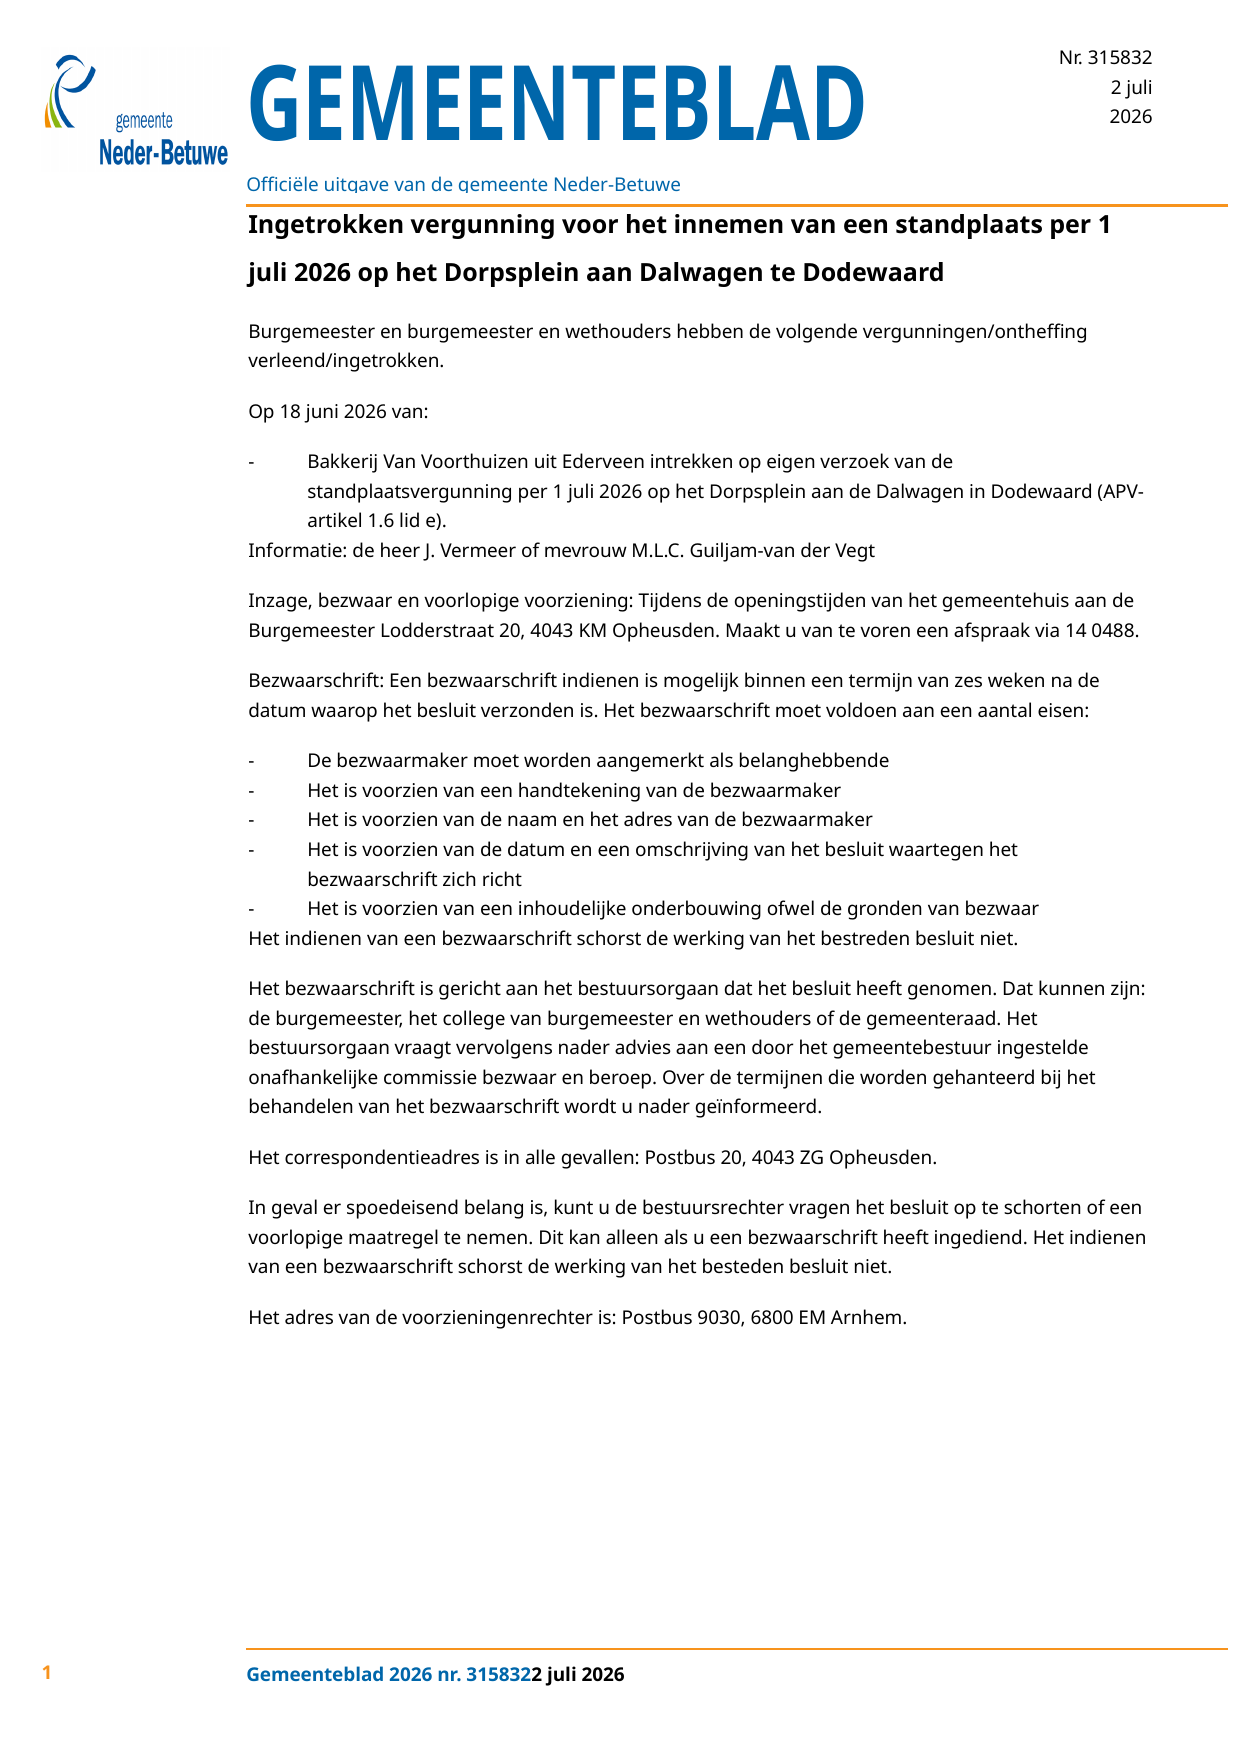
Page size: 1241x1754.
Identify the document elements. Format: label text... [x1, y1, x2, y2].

text Op 18 juni 2026 van: [248, 398, 1152, 424]
text Inzage, bezwaar en voorlopige voorziening: Tijdens de openingstijden van het gemeentehuis aan de Burgemeester Lodderstraat 20, 4043 KM Opheusden. Maakt u van te voren een afspraak via 14 0488. [248, 587, 1152, 643]
text Het bezwaarschrift is gericht aan het bestuursorgaan dat het besluit heeft genomen. Dat kunnen zijn: de burgemeester, het college van burgemeester en wethouders of de gemeenteraad. Het bestuursorgaan vraagt vervolgens nader advies aan een door het gemeentebestuur ingestelde onafhankelijke commissie bezwaar en beroep. Over de termijnen die worden gehanteerd bij het behandelen van het bezwaarschrift wordt u nader geïnformeerd. [248, 975, 1152, 1119]
text In geval er spoedeisend belang is, kunt u de bestuursrechter vragen het besluit op te schorten of een voorlopige maatregel te nemen. Dit kan alleen als u een bezwaarschrift heeft ingediend. Het indienen van een bezwaarschrift schorst de werking van het besteden besluit niet. [248, 1194, 1152, 1279]
text Het correspondentieadres is in alle gevallen: Postbus 20, 4043 ZG Opheusden. [248, 1144, 1152, 1170]
list De bezwaarmaker moet worden aangemerkt als belanghebbende [248, 747, 1152, 773]
list Bakkerij Van Voorthuizen uit Ederveen intrekken op eigen verzoek van de standplaatsvergunning per 1 juli 2026 op het Dorpsplein aan de Dalwagen in Dodewaard (APV-artikel 1.6 lid e). [248, 448, 1152, 533]
text Informatie: de heer J. Vermeer of mevrouw M.L.C. Guiljam-van der Vegt [248, 537, 1152, 563]
text Het adres van de voorzieningenrechter is: Postbus 9030, 6800 EM Arnhem. [248, 1304, 1152, 1330]
list Het is voorzien van de datum en een omschrijving van het besluit waartegen het bezwaarschrift zich richt [248, 836, 1152, 892]
text Het indienen van een bezwaarschrift schorst de werking van het bestreden besluit niet. [248, 925, 1152, 951]
list Het is voorzien van de naam en het adres van de bezwaarmaker [248, 807, 1152, 832]
text Burgemeester en burgemeester en wethouders hebben de volgende vergunningen/ontheffing verleend/ingetrokken. [248, 318, 1152, 373]
text Bezwaarschrift: Een bezwaarschrift indienen is mogelijk binnen een termijn van zes weken na de datum waarop het besluit verzonden is. Het bezwaarschrift moet voldoen aan een aantal eisen: [248, 667, 1152, 723]
text Ingetrokken vergunning voor het innemen van een standplaats per 1 juli 2026 op het Dorpsplein aan Dalwagen te Dodewaard [248, 207, 1152, 288]
picture [41, 47, 231, 172]
list Het is voorzien van een inhoudelijke onderbouwing ofwel de gronden van bezwaar [248, 895, 1152, 921]
list Het is voorzien van een handtekening van de bezwaarmaker [248, 777, 1152, 803]
